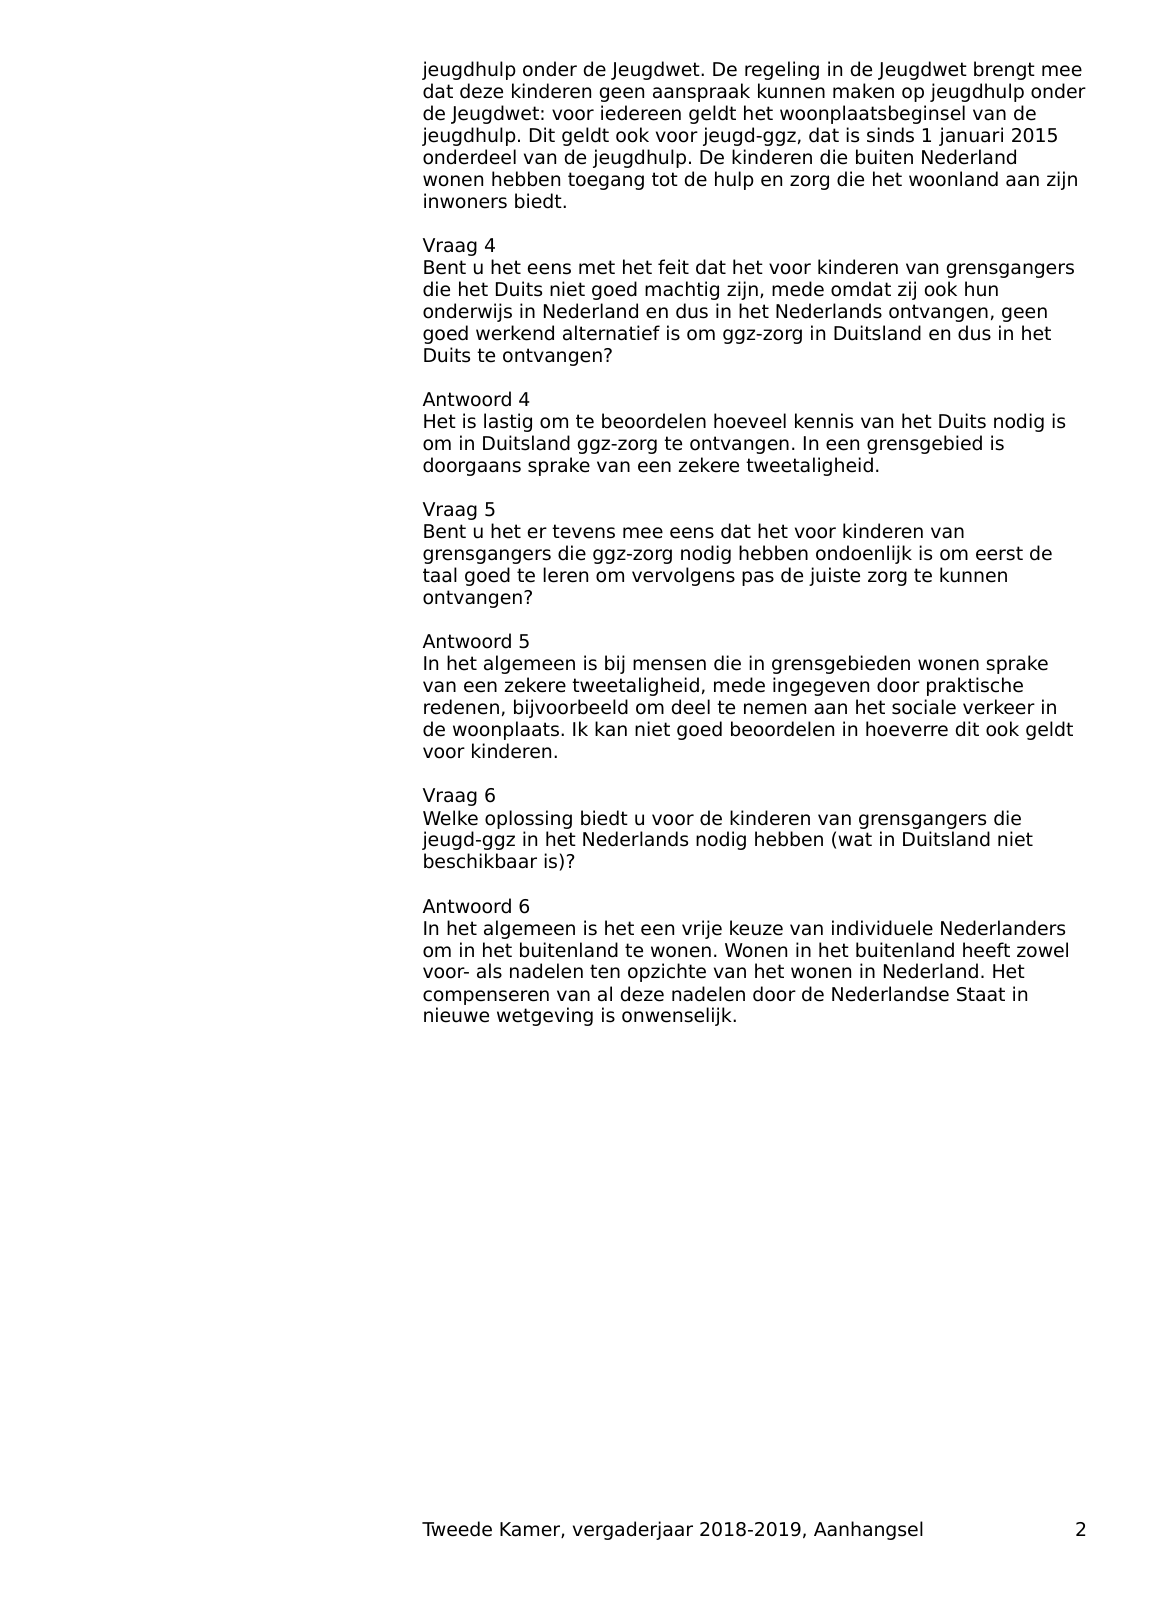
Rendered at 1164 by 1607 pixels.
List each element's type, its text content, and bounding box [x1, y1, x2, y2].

text jeugdhulp onder de Jeugdwet. De regeling in de Jeugdwet brengt mee dat deze kinderen geen aanspraak kunnen maken op jeugdhulp onder de Jeugdwet: voor iedereen geldt het woonplaatsbeginsel van de jeugdhulp. Dit geldt ook voor jeugd-ggz, dat is sinds 1 januari 2015 onderdeel van de jeugdhulp. De kinderen die buiten Nederland wonen hebben toegang tot de hulp en zorg die het woonland aan zijn inwoners biedt. [422, 59, 1087, 213]
text In het algemeen is het een vrije keuze van individuele Nederlanders om in het buitenland te wonen. Wonen in het buitenland heeft zowel voor- als nadelen ten opzichte van het wonen in Nederland. Het compenseren van al deze nadelen door de Nederlandse Staat in nieuwe wetgeving is onwenselijk. [422, 917, 1087, 1027]
text In het algemeen is bij mensen die in grensgebieden wonen sprake van een zekere tweetaligheid, mede ingegeven door praktische redenen, bijvoorbeeld om deel te nemen aan het sociale verkeer in de woonplaats. Ik kan niet goed beoordelen in hoeverre dit ook geldt voor kinderen. [422, 653, 1087, 763]
text Antwoord 4 [422, 389, 1087, 411]
text Het is lastig om te beoordelen hoeveel kennis van het Duits nodig is om in Duitsland ggz-zorg te ontvangen. In een grensgebied is doorgaans sprake van een zekere tweetaligheid. [422, 411, 1087, 477]
text Vraag 6 [422, 785, 1087, 807]
text Vraag 5 [422, 499, 1087, 521]
text Vraag 4 [422, 235, 1087, 257]
text Antwoord 5 [422, 631, 1087, 653]
text Bent u het eens met het feit dat het voor kinderen van grensgangers die het Duits niet goed machtig zijn, mede omdat zij ook hun onderwijs in Nederland en dus in het Nederlands ontvangen, geen goed werkend alternatief is om ggz-zorg in Duitsland en dus in het Duits te ontvangen? [422, 257, 1087, 367]
text Welke oplossing biedt u voor de kinderen van grensgangers die jeugd-ggz in het Nederlands nodig hebben (wat in Duitsland niet beschikbaar is)? [422, 807, 1087, 873]
text Bent u het er tevens mee eens dat het voor kinderen van grensgangers die ggz-zorg nodig hebben ondoenlijk is om eerst de taal goed te leren om vervolgens pas de juiste zorg te kunnen ontvangen? [422, 521, 1087, 609]
text Antwoord 6 [422, 896, 1087, 917]
